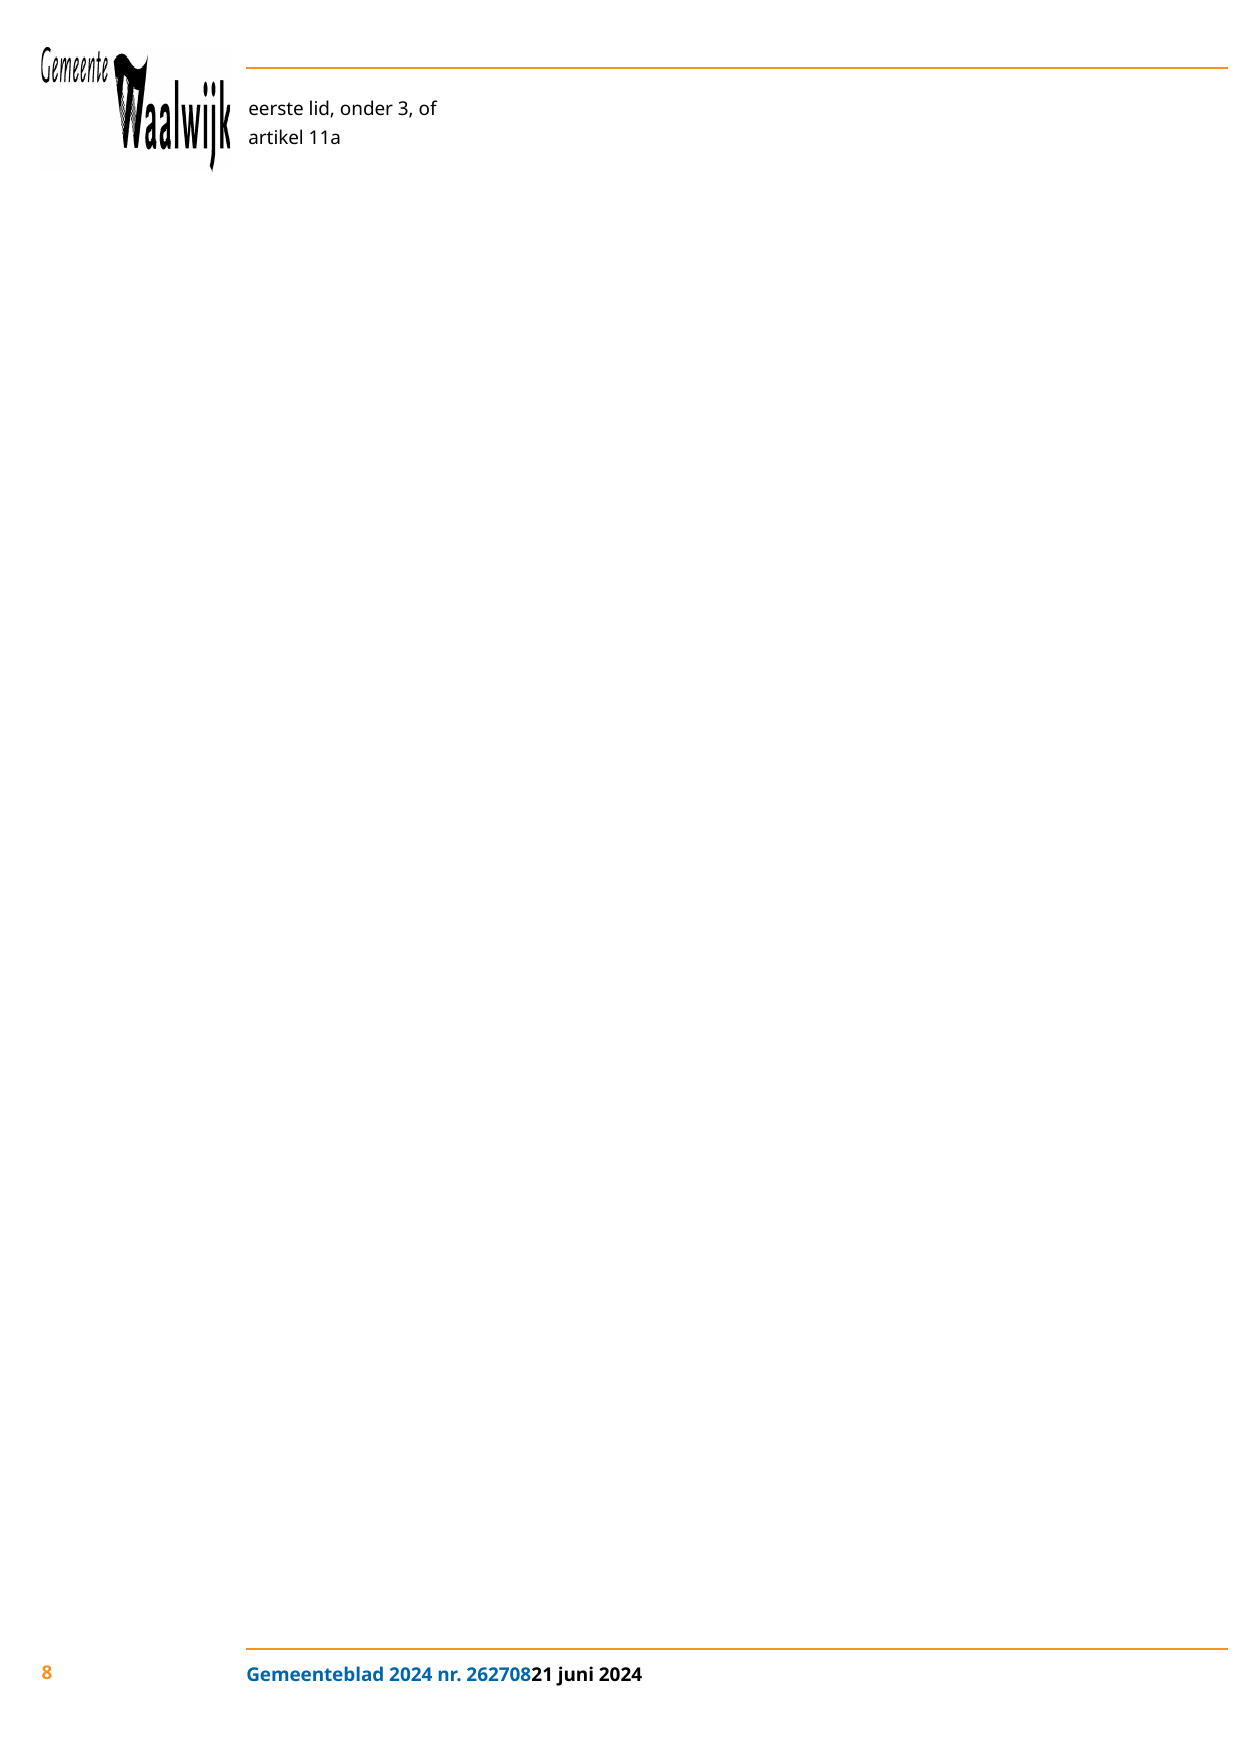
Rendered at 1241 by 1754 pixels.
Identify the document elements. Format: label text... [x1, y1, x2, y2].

table_cell [474, 95, 700, 150]
table_cell [926, 95, 1152, 150]
table_cell [700, 95, 926, 150]
picture [41, 47, 231, 172]
table_cell eerste lid, onder 3, of artikel 11a [248, 95, 474, 150]
